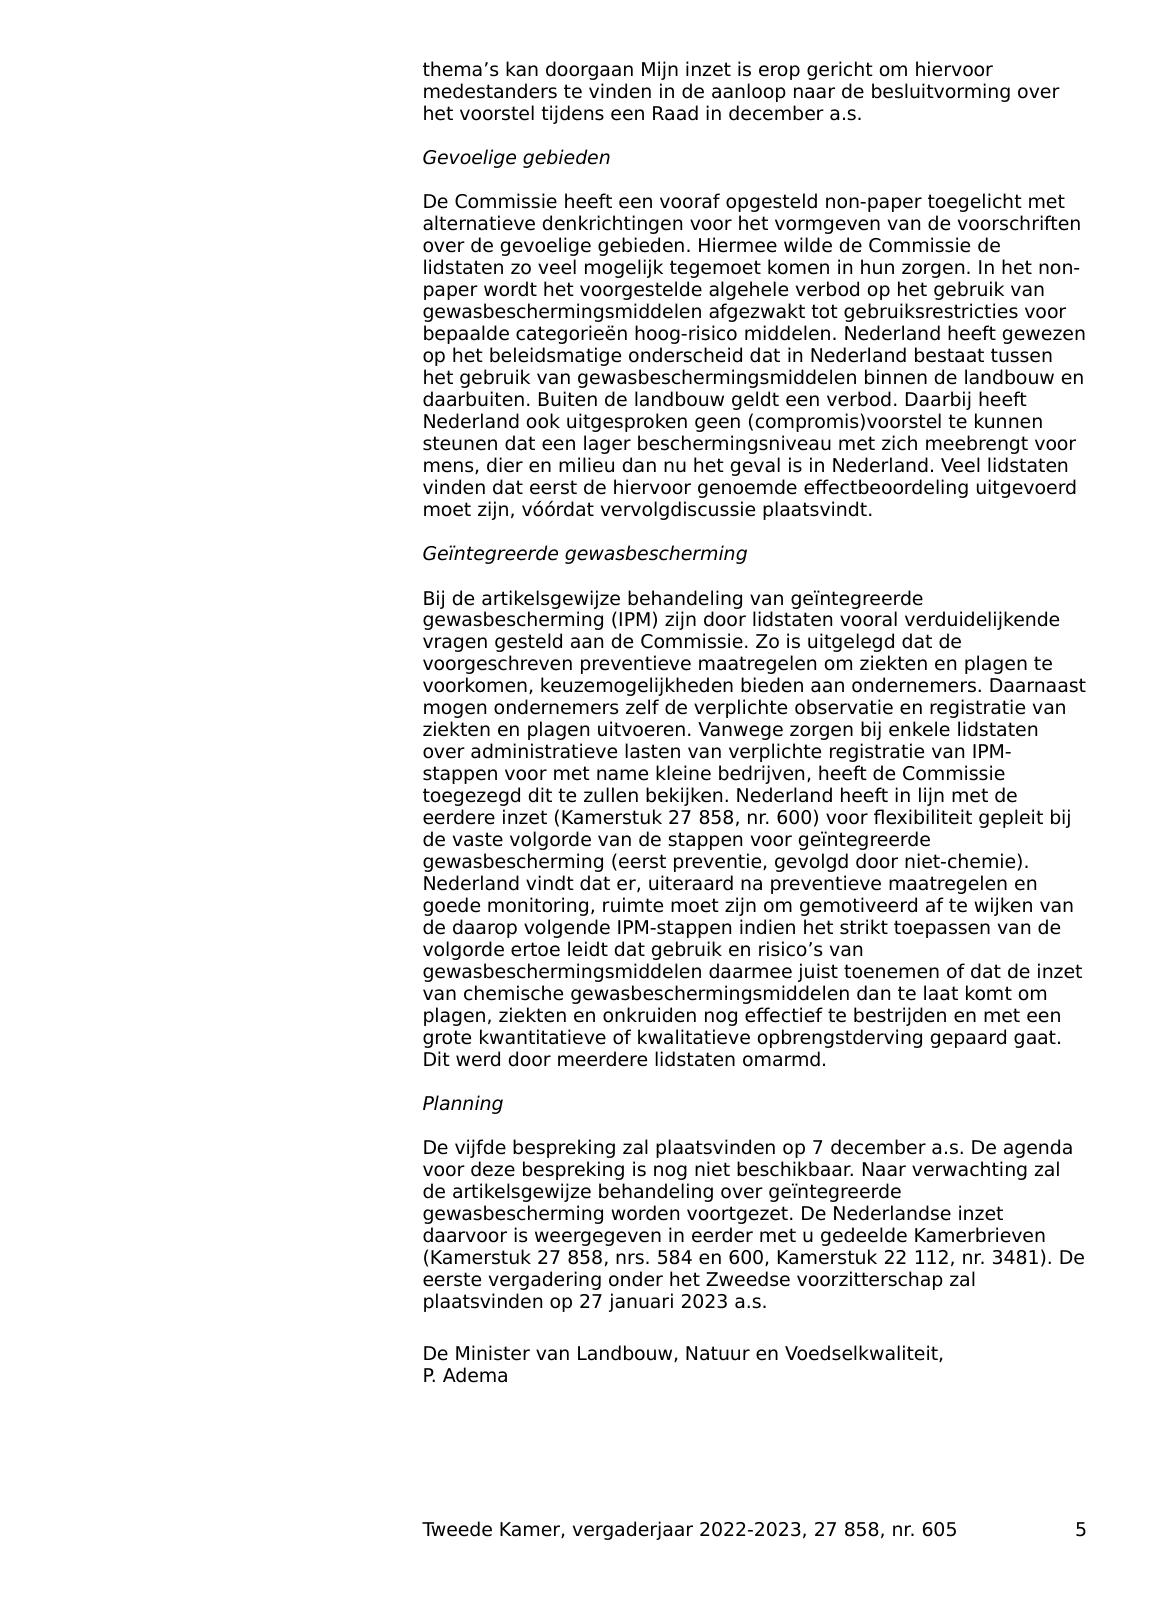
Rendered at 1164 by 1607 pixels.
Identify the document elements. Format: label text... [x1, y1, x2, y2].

text De Minister van Landbouw, Natuur en Voedselkwaliteit, P. Adema [422, 1343, 1087, 1387]
subtitle Planning [422, 1093, 1087, 1115]
text Bij de artikelsgewijze behandeling van geïntegreerde gewasbescherming (IPM) zijn door lidstaten vooral verduidelijkende vragen gesteld aan de Commissie. Zo is uitgelegd dat de voorgeschreven preventieve maatregelen om ziekten en plagen te voorkomen, keuzemogelijkheden bieden aan ondernemers. Daarnaast mogen ondernemers zelf de verplichte observatie en registratie van ziekten en plagen uitvoeren. Vanwege zorgen bij enkele lidstaten over administratieve lasten van verplichte registratie van IPM-stappen voor met name kleine bedrijven, heeft de Commissie toegezegd dit te zullen bekijken. Nederland heeft in lijn met de eerdere inzet (Kamerstuk 27 858, nr. 600) voor flexibiliteit gepleit bij de vaste volgorde van de stappen voor geïntegreerde gewasbescherming (eerst preventie, gevolgd door niet-chemie). Nederland vindt dat er, uiteraard na preventieve maatregelen en goede monitoring, ruimte moet zijn om gemotiveerd af te wijken van de daarop volgende IPM-stappen indien het strikt toepassen van de volgorde ertoe leidt dat gebruik en risico’s van gewasbeschermingsmiddelen daarmee juist toenemen of dat de inzet van chemische gewasbeschermingsmiddelen dan te laat komt om plagen, ziekten en onkruiden nog effectief te bestrijden en met een grote kwantitatieve of kwalitatieve opbrengstderving gepaard gaat. Dit werd door meerdere lidstaten omarmd. [422, 587, 1087, 1071]
subtitle Geïntegreerde gewasbescherming [422, 543, 1087, 565]
text De Commissie heeft een vooraf opgesteld non-paper toegelicht met alternatieve denkrichtingen voor het vormgeven van de voorschriften over de gevoelige gebieden. Hiermee wilde de Commissie de lidstaten zo veel mogelijk tegemoet komen in hun zorgen. In het non-paper wordt het voorgestelde algehele verbod op het gebruik van gewasbeschermingsmiddelen afgezwakt tot gebruiksrestricties voor bepaalde categorieën hoog-risico middelen. Nederland heeft gewezen op het beleidsmatige onderscheid dat in Nederland bestaat tussen het gebruik van gewasbeschermingsmiddelen binnen de landbouw en daarbuiten. Buiten de landbouw geldt een verbod. Daarbij heeft Nederland ook uitgesproken geen (compromis)voorstel te kunnen steunen dat een lager beschermingsniveau met zich meebrengt voor mens, dier en milieu dan nu het geval is in Nederland. Veel lidstaten vinden dat eerst de hiervoor genoemde effectbeoordeling uitgevoerd moet zijn, vóórdat vervolgdiscussie plaatsvindt. [422, 191, 1087, 521]
text thema’s kan doorgaan Mijn inzet is erop gericht om hiervoor medestanders te vinden in de aanloop naar de besluitvorming over het voorstel tijdens een Raad in december a.s. [422, 59, 1087, 125]
subtitle Gevoelige gebieden [422, 147, 1087, 169]
text De vijfde bespreking zal plaatsvinden op 7 december a.s. De agenda voor deze bespreking is nog niet beschikbaar. Naar verwachting zal de artikelsgewijze behandeling over geïntegreerde gewasbescherming worden voortgezet. De Nederlandse inzet daarvoor is weergegeven in eerder met u gedeelde Kamerbrieven (Kamerstuk 27 858, nrs. 584 en 600, Kamerstuk 22 112, nr. 3481). De eerste vergadering onder het Zweedse voorzitterschap zal plaatsvinden op 27 januari 2023 a.s. [422, 1137, 1087, 1313]
